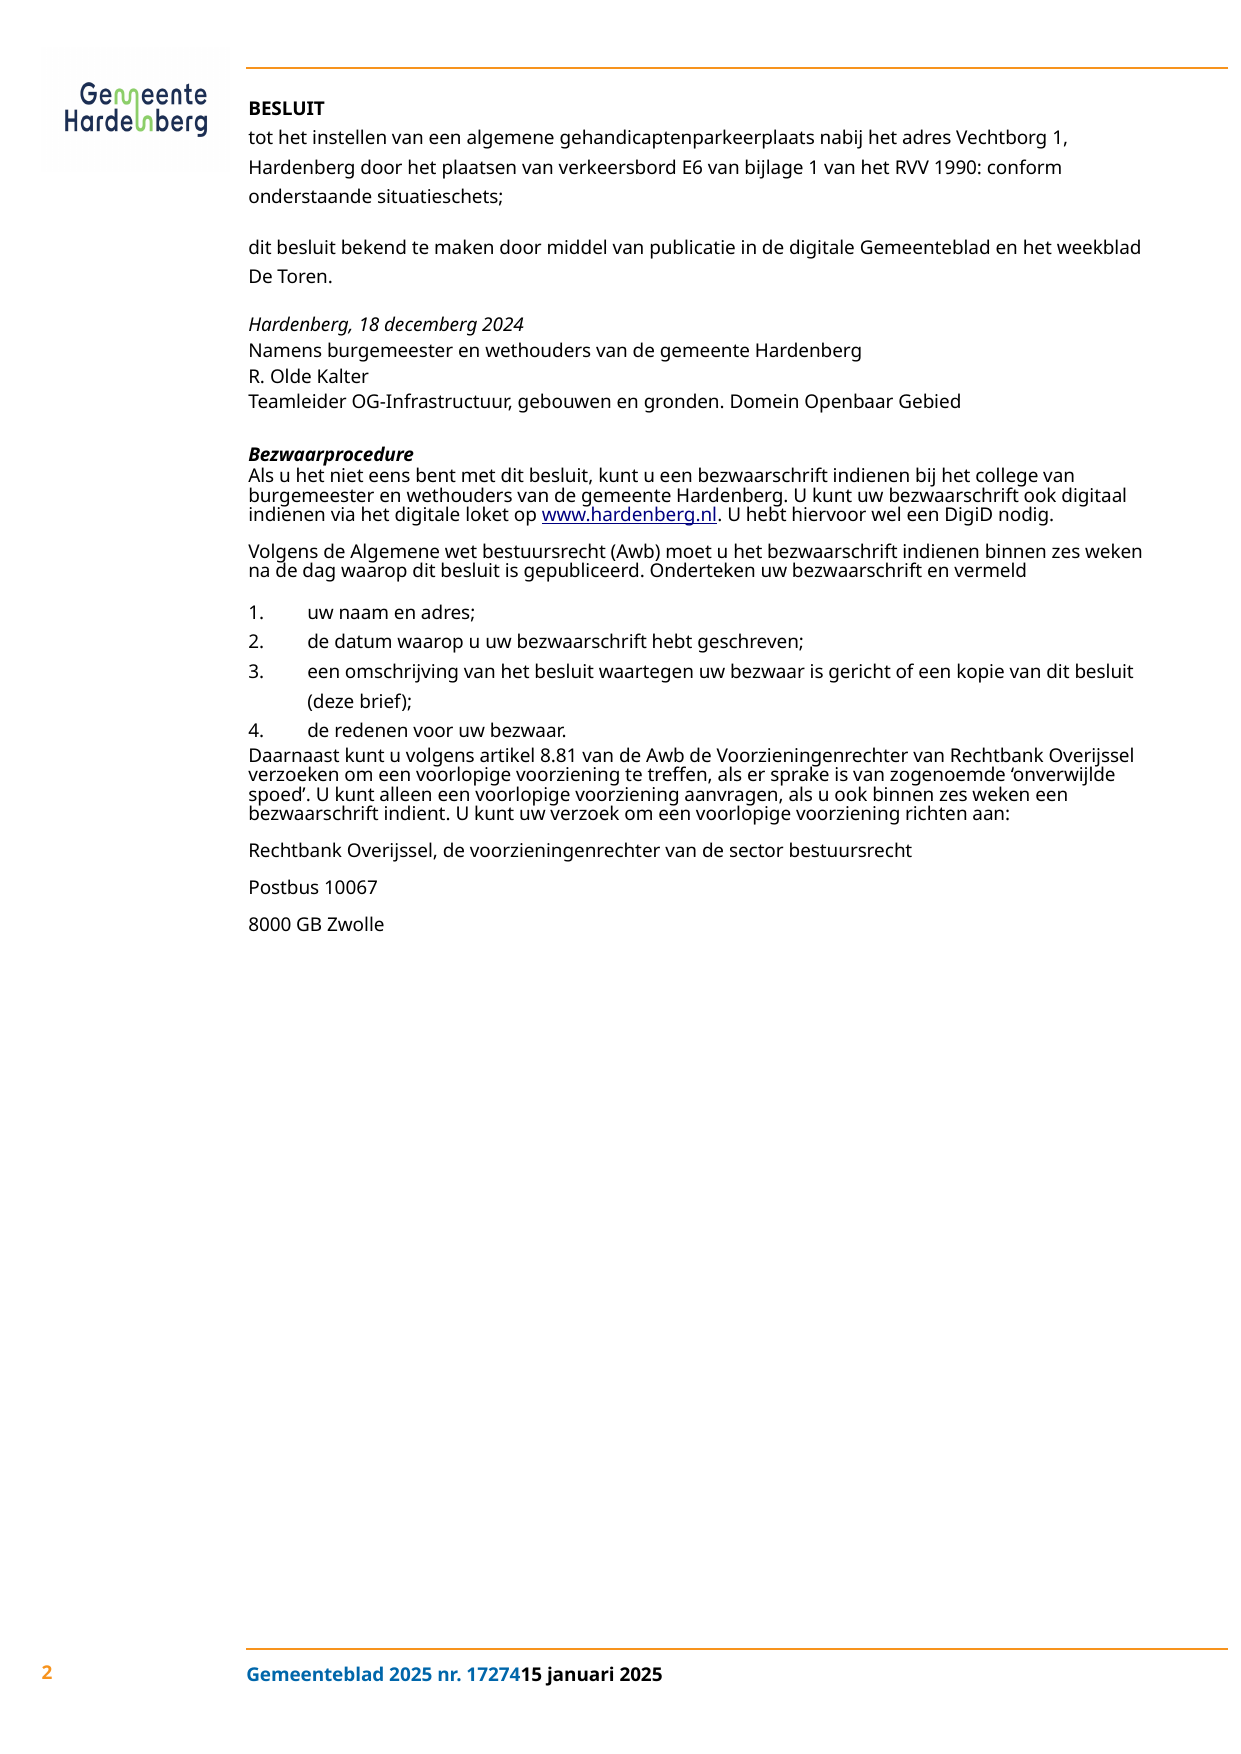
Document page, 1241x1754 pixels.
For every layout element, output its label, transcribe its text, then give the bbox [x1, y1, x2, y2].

text Postbus 10067 [248, 879, 1152, 898]
text BESLUIT [248, 95, 1152, 121]
list de redenen voor uw bezwaar. [248, 717, 1152, 743]
text Hardenberg, 18 decemberg 2024 [248, 311, 1152, 337]
text 8000 GB Zwolle [248, 916, 1152, 935]
text Teamleider OG-Infrastructuur, gebouwen en gronden. Domein Openbaar Gebied [248, 389, 1152, 414]
text Volgens de Algemene wet bestuursrecht (Awb) moet u het bezwaarschrift indienen binnen zes weken na de dag waarop dit besluit is gepubliceerd. Onderteken uw bezwaarschrift en vermeld [248, 543, 1152, 581]
text Als u het niet eens bent met dit besluit, kunt u een bezwaarschrift indienen bij het college van burgemeester en wethouders van de gemeente Hardenberg. U kunt uw bezwaarschrift ook digitaal indienen via het digitale loket op www.hardenberg.nl. U hebt hiervoor wel een DigiD nodig. [248, 467, 1152, 525]
list de datum waarop u uw bezwaarschrift hebt geschreven; [248, 629, 1152, 654]
list uw naam en adres; [248, 599, 1152, 625]
text dit besluit bekend te maken door middel van publicatie in de digitale Gemeenteblad en het weekblad De Toren. [248, 234, 1152, 289]
text R. Olde Kalter [248, 363, 1152, 389]
text tot het instellen van een algemene gehandicaptenparkeerplaats nabij het adres Vechtborg 1, Hardenberg door het plaatsen van verkeersbord E6 van bijlage 1 van het RVV 1990: conform onderstaande situatieschets; [248, 124, 1152, 209]
text Daarnaast kunt u volgens artikel 8.81 van de Awb de Voorzieningenrechter van Rechtbank Overijssel verzoeken om een voorlopige voorziening te treffen, als er sprake is van zogenoemde ‘onverwijlde spoed’. U kunt alleen een voorlopige voorziening aanvragen, als u ook binnen zes weken een bezwaarschrift indient. U kunt uw verzoek om een voorlopige voorziening richten aan: [248, 747, 1152, 824]
list een omschrijving van het besluit waartegen uw bezwaar is gericht of een kopie van dit besluit (deze brief); [248, 658, 1152, 713]
picture [41, 47, 231, 172]
text Rechtbank Overijssel, de voorzieningenrechter van de sector bestuursrecht [248, 842, 1152, 861]
text Namens burgemeester en wethouders van de gemeente Hardenberg [248, 337, 1152, 363]
text Bezwaarprocedure [248, 442, 1152, 467]
